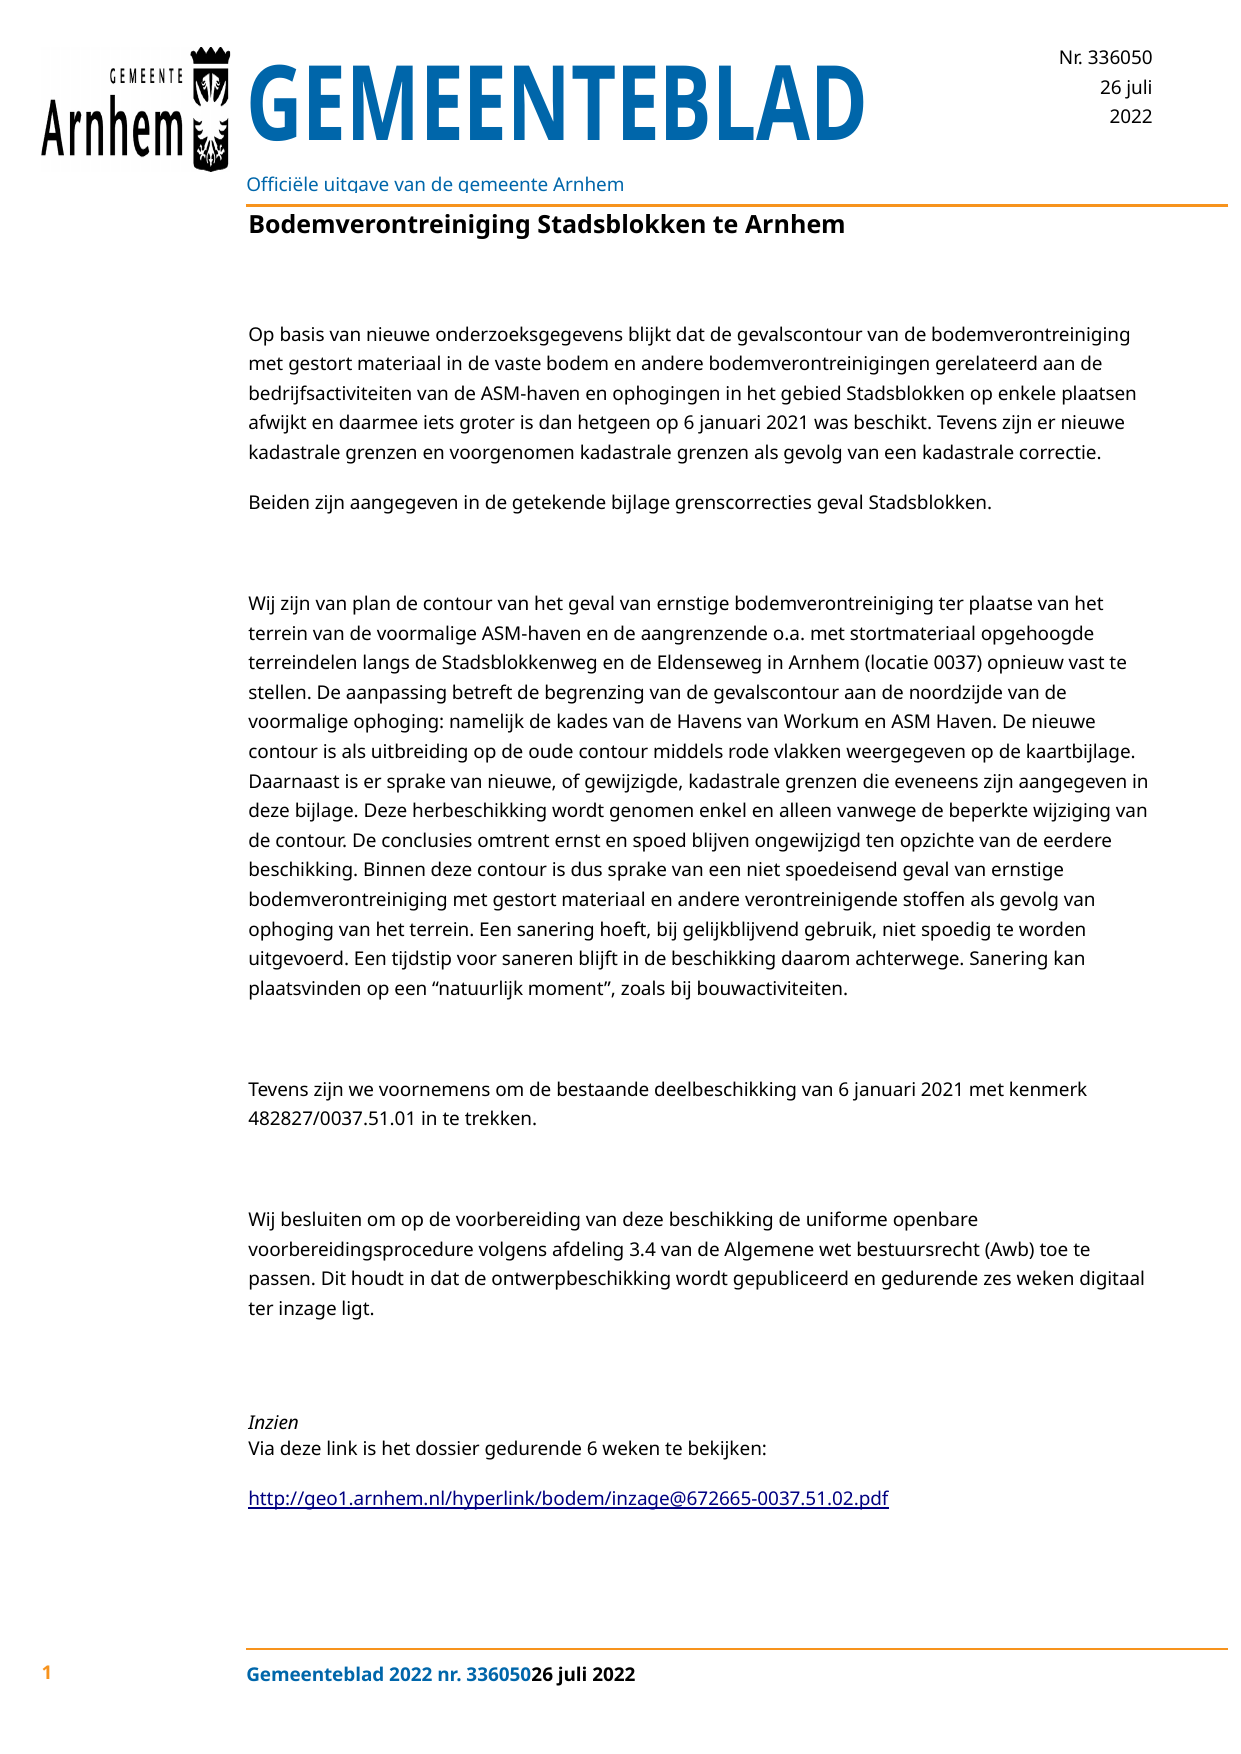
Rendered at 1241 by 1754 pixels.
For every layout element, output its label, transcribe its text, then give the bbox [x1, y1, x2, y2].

text Beiden zijn aangegeven in de getekende bijlage grenscorrecties geval Stadsblokken. [248, 489, 1152, 515]
picture [41, 47, 231, 172]
text Bodemverontreiniging Stadsblokken te Arnhem [248, 207, 1152, 241]
text Wij besluiten om op de voorbereiding van deze beschikking de uniforme openbare voorbereidingsprocedure volgens afdeling 3.4 van de Algemene wet bestuursrecht (Awb) toe te passen. Dit houdt in dat de ontwerpbeschikking wordt gepubliceerd en gedurende zes weken digitaal ter inzage ligt. [248, 1206, 1152, 1321]
text Inzien [248, 1409, 1152, 1435]
text Via deze link is het dossier gedurende 6 weken te bekijken: [248, 1435, 1152, 1461]
text Tevens zijn we voornemens om de bestaande deelbeschikking van 6 januari 2021 met kenmerk 482827/0037.51.01 in te trekken. [248, 1076, 1152, 1131]
text Wij zijn van plan de contour van het geval van ernstige bodemverontreiniging ter plaatse van het terrein van de voormalige ASM-haven en de aangrenzende o.a. met stortmateriaal opgehoogde terreindelen langs de Stadsblokkenweg en de Eldenseweg in Arnhem (locatie 0037) opnieuw vast te stellen. De aanpassing betreft de begrenzing van de gevalscontour aan de noordzijde van de voormalige ophoging: namelijk de kades van de Havens van Workum en ASM Haven. De nieuwe contour is als uitbreiding op de oude contour middels rode vlakken weergegeven op de kaartbijlage. Daarnaast is er sprake van nieuwe, of gewijzigde, kadastrale grenzen die eveneens zijn aangegeven in deze bijlage. Deze herbeschikking wordt genomen enkel en alleen vanwege de beperkte wijziging van de contour. De conclusies omtrent ernst en spoed blijven ongewijzigd ten opzichte van de eerdere beschikking. Binnen deze contour is dus sprake van een niet spoedeisend geval van ernstige bodemverontreiniging met gestort materiaal en andere verontreinigende stoffen als gevolg van ophoging van het terrein. Een sanering hoeft, bij gelijkblijvend gebruik, niet spoedig te worden uitgevoerd. Een tijdstip voor saneren blijft in de beschikking daarom achterwege. Sanering kan plaatsvinden op een “natuurlijk moment”, zoals bij bouwactiviteiten. [248, 590, 1152, 1001]
text Op basis van nieuwe onderzoeksgegevens blijkt dat de gevalscontour van de bodemverontreiniging met gestort materiaal in de vaste bodem en andere bodemverontreinigingen gerelateerd aan de bedrijfsactiviteiten van de ASM-haven en ophogingen in het gebied Stadsblokken op enkele plaatsen afwijkt en daarmee iets groter is dan hetgeen op 6 januari 2021 was beschikt. Tevens zijn er nieuwe kadastrale grenzen en voorgenomen kadastrale grenzen als gevolg van een kadastrale correctie. [248, 321, 1152, 465]
text http://geo1.arnhem.nl/hyperlink/bodem/inzage@672665-0037.51.02.pdf [248, 1485, 1152, 1511]
